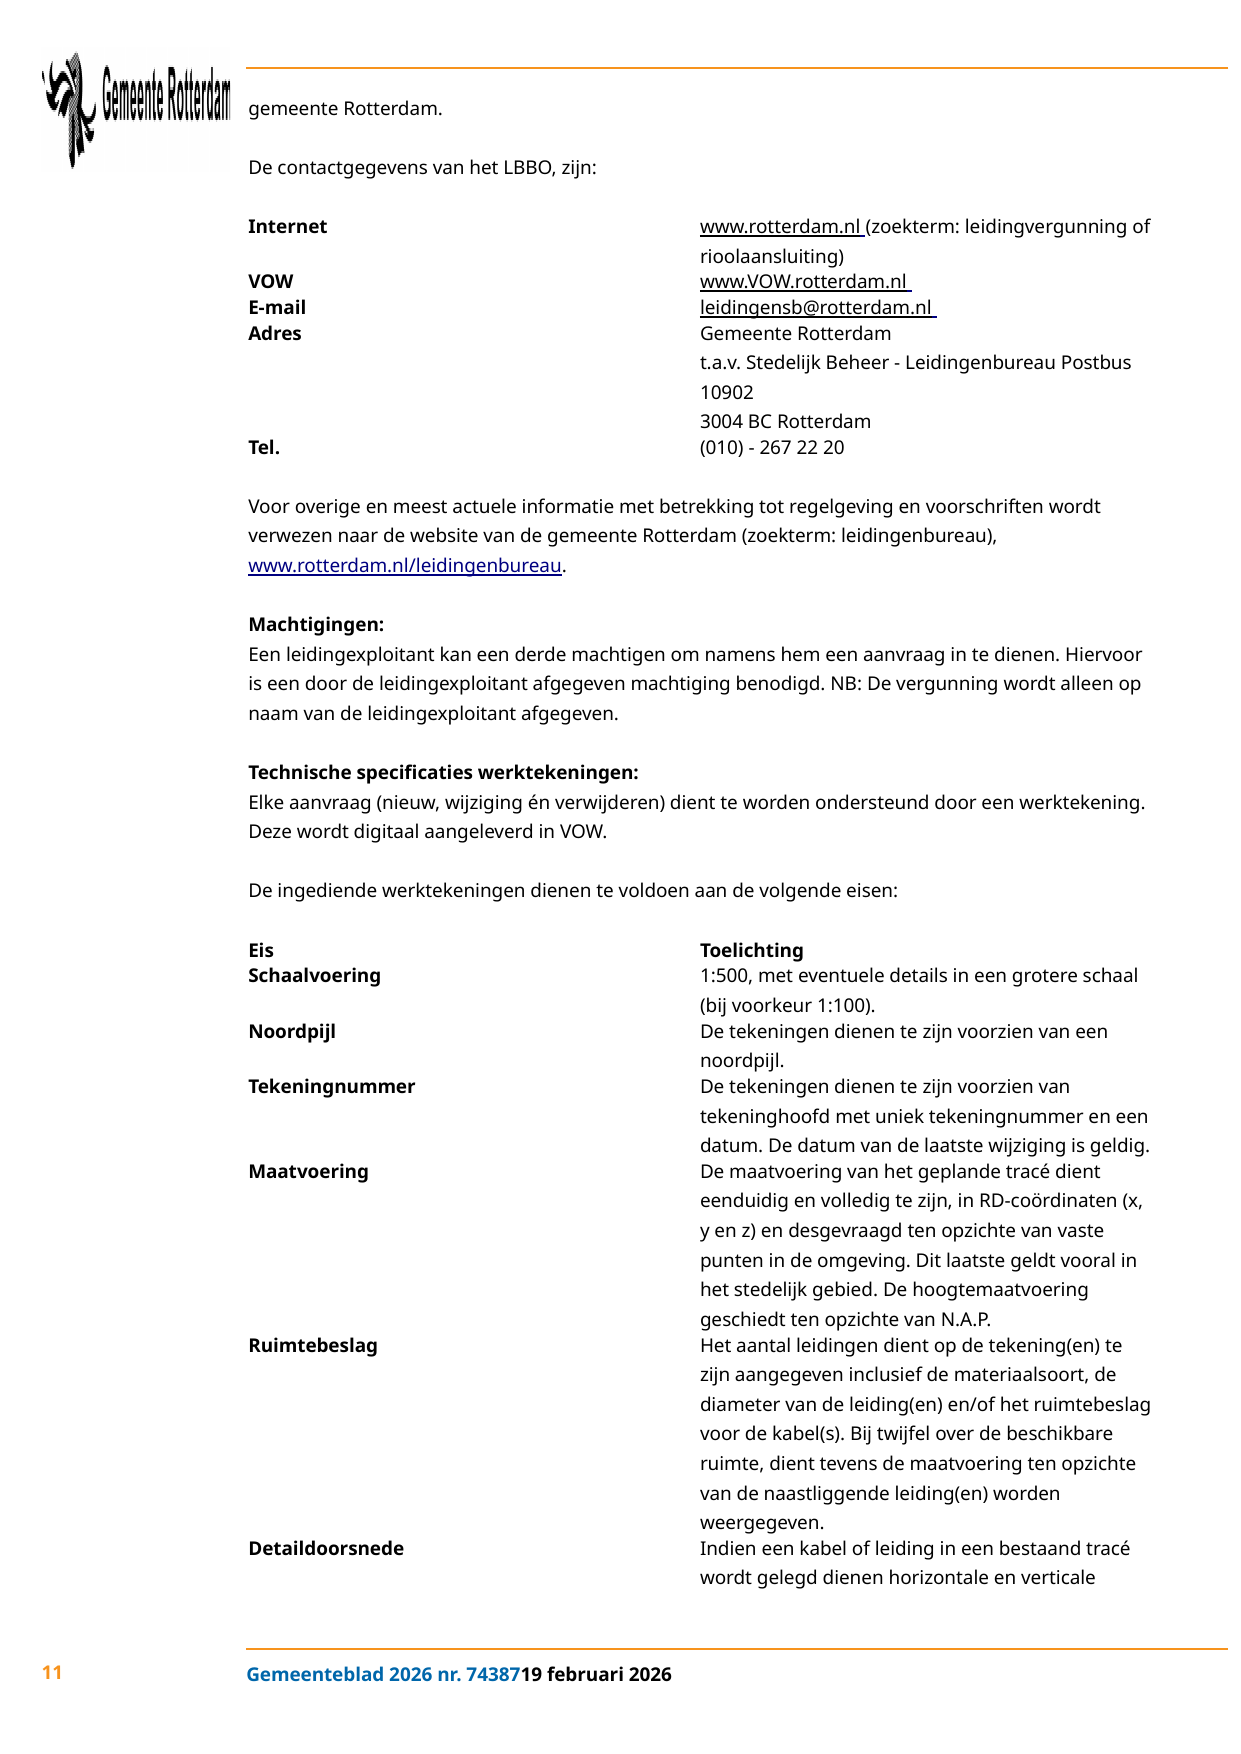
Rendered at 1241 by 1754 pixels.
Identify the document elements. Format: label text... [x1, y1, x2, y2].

text Technische specificaties werktekeningen: [248, 759, 1152, 785]
table_cell De tekeningen dienen te zijn voorzien van tekeninghoofd met uniek tekeningnummer en een datum. De datum van de laatste wijziging is geldig. [700, 1073, 1152, 1158]
table_cell Maatvoering [248, 1158, 700, 1332]
table_cell E-mail [248, 294, 700, 320]
table_cell Gemeente Rotterdam t.a.v. Stedelijk Beheer - Leidingenbureau Postbus 10902 3004 BC Rotterdam [700, 320, 1152, 434]
table_cell Het aantal leidingen dient op de tekening(en) te zijn aangegeven inclusief de materiaalsoort, de diameter van de leiding(en) en/of het ruimtebeslag voor de kabel(s). Bij twijfel over de beschikbare ruimte, dient tevens de maatvoering ten opzichte van de naastliggende leiding(en) worden weergegeven. [700, 1332, 1152, 1535]
table_cell VOW [248, 269, 700, 294]
table_cell De tekeningen dienen te zijn voorzien van een noordpijl. [700, 1018, 1152, 1073]
text De ingediende werktekeningen dienen te voldoen aan de volgende eisen: [248, 878, 1152, 903]
table_header Toelichting [700, 937, 1152, 963]
table_cell Ruimtebeslag [248, 1332, 700, 1535]
table_cell De maatvoering van het geplande tracé dient eenduidig en volledig te zijn, in RD-coördinaten (x, y en z) en desgevraagd ten opzichte van vaste punten in de omgeving. Dit laatste geldt vooral in het stedelijk gebied. De hoogtemaatvoering geschiedt ten opzichte van N.A.P. [700, 1158, 1152, 1332]
text Machtigingen: [248, 611, 1152, 637]
table_cell Tel. [248, 435, 700, 460]
table_cell Schaalvoering [248, 963, 700, 1018]
table_cell Adres [248, 320, 700, 434]
table_cell Noordpijl [248, 1018, 700, 1073]
table_header Eis [248, 937, 700, 963]
table_cell (010) - 267 22 20 [700, 435, 1152, 460]
text gemeente Rotterdam. [248, 95, 1152, 121]
text Voor overige en meest actuele informatie met betrekking tot regelgeving en voorschriften wordt verwezen naar de website van de gemeente Rotterdam (zoekterm: leidingenbureau), www.rotterdam.nl/leidingenbureau. [248, 493, 1152, 578]
table_cell leidingensb@rotterdam.nl [700, 294, 1152, 320]
picture [41, 47, 231, 172]
table_cell www.VOW.rotterdam.nl [700, 269, 1152, 294]
text De contactgegevens van het LBBO, zijn: [248, 154, 1152, 180]
table_cell Tekeningnummer [248, 1073, 700, 1158]
table_cell Indien een kabel of leiding in een bestaand tracé wordt gelegd dienen horizontale en verticale [700, 1535, 1152, 1590]
table_cell 1:500, met eventuele details in een grotere schaal (bij voorkeur 1:100). [700, 963, 1152, 1018]
table_cell Detaildoorsnede [248, 1535, 700, 1590]
text Een leidingexploitant kan een derde machtigen om namens hem een aanvraag in te dienen. Hiervoor is een door de leidingexploitant afgegeven machtiging benodigd. NB: De vergunning wordt alleen op naam van de leidingexploitant afgegeven. [248, 641, 1152, 726]
table_header Internet [248, 213, 700, 268]
text Elke aanvraag (nieuw, wijziging én verwijderen) dient te worden ondersteund door een werktekening. Deze wordt digitaal aangeleverd in VOW. [248, 789, 1152, 844]
table_header www.rotterdam.nl (zoekterm: leidingvergunning of rioolaansluiting) [700, 213, 1152, 268]
